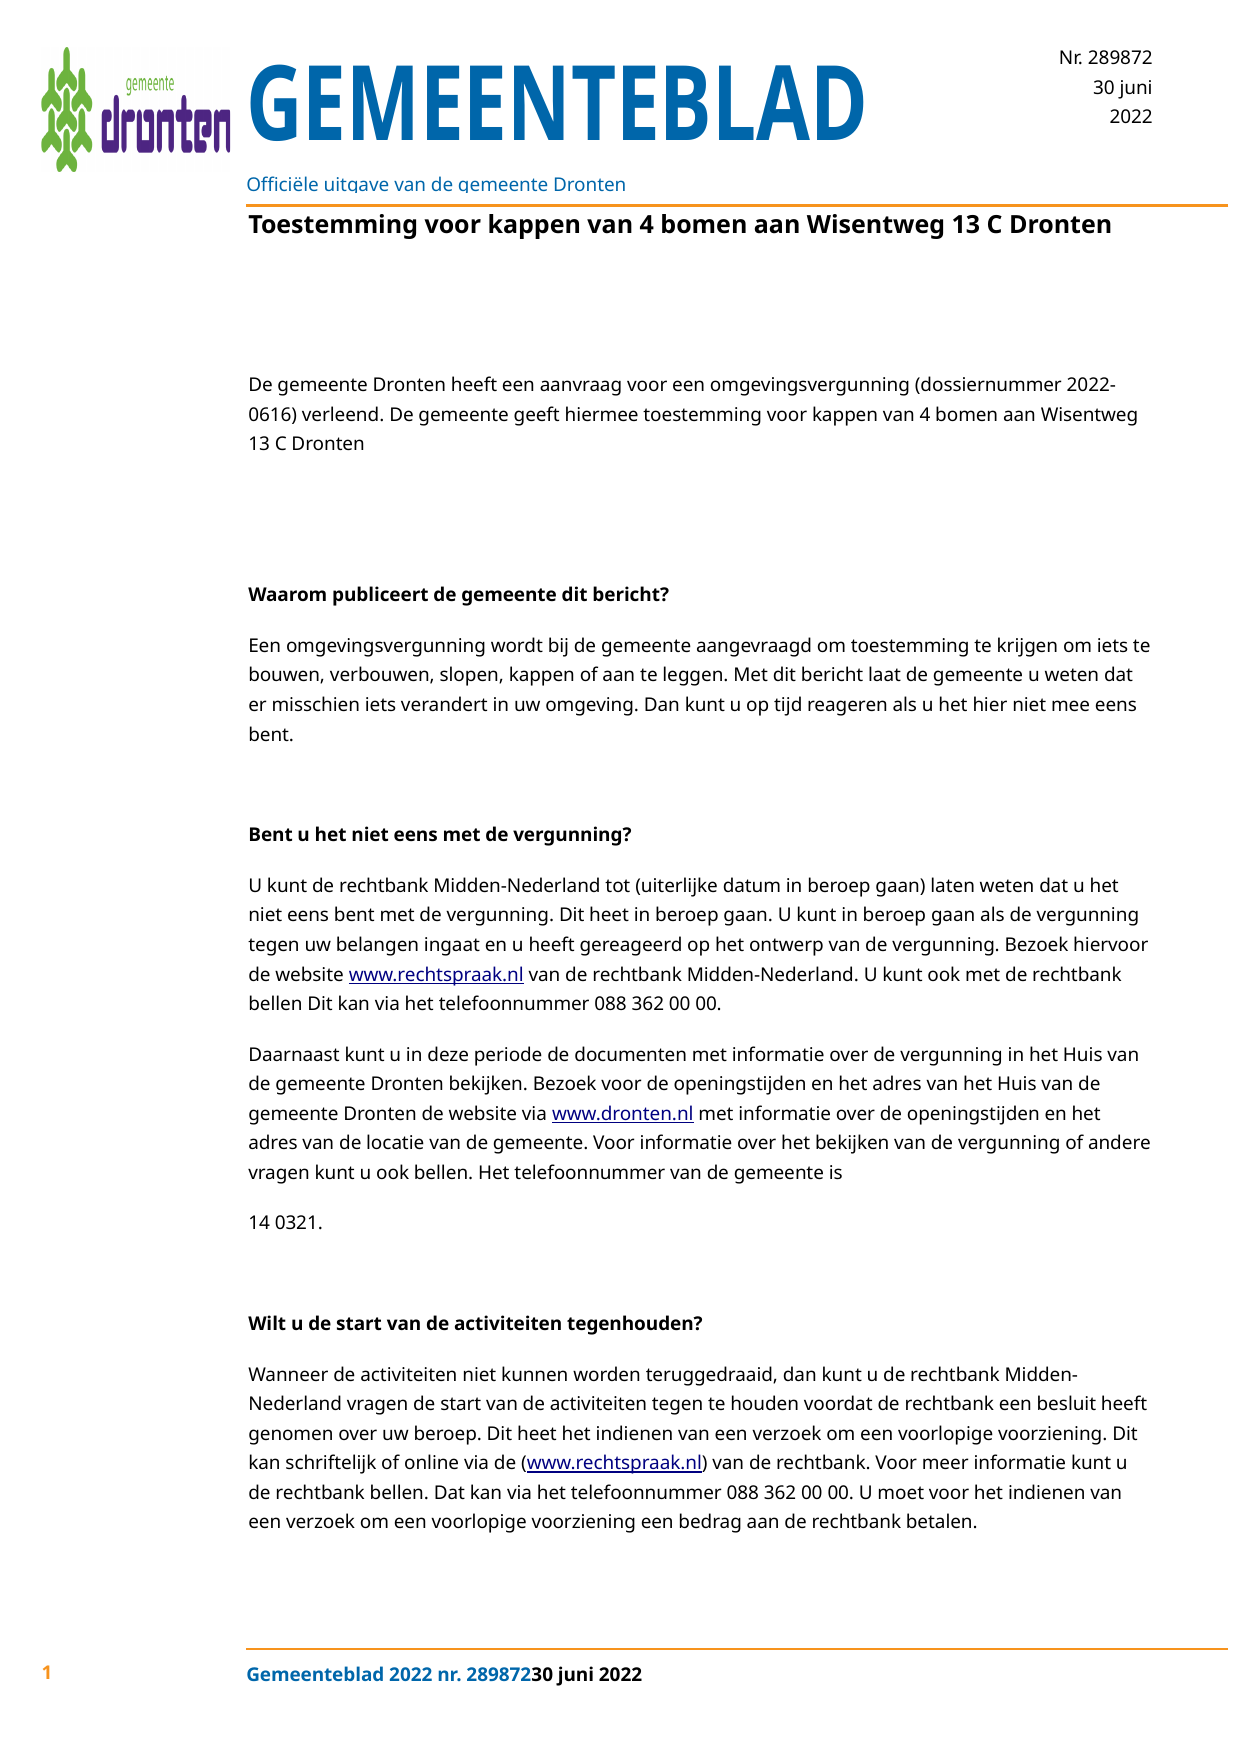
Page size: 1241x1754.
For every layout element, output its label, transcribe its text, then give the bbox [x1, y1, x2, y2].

text De gemeente Dronten heeft een aanvraag voor een omgevingsvergunning (dossiernummer 2022-0616) verleend. De gemeente geeft hiermee toestemming voor kappen van 4 bomen aan Wisentweg 13 C Dronten [248, 371, 1152, 456]
text Toestemming voor kappen van 4 bomen aan Wisentweg 13 C Dronten [248, 207, 1152, 241]
text U kunt de rechtbank Midden-Nederland tot (uiterlijke datum in beroep gaan) laten weten dat u het niet eens bent met de vergunning. Dit heet in beroep gaan. U kunt in beroep gaan als de vergunning tegen uw belangen ingaat en u heeft gereageerd op het ontwerp van de vergunning. Bezoek hiervoor de website www.rechtspraak.nl van de rechtbank Midden-Nederland. U kunt ook met de rechtbank bellen Dit kan via het telefoonnummer 088 362 00 00. [248, 872, 1152, 1016]
picture [41, 47, 231, 172]
text Wanneer de activiteiten niet kunnen worden teruggedraaid, dan kunt u de rechtbank Midden-Nederland vragen de start van de activiteiten tegen te houden voordat de rechtbank een besluit heeft genomen over uw beroep. Dit heet het indienen van een verzoek om een voorlopige voorziening. Dit kan schriftelijk of online via de (www.rechtspraak.nl) van de rechtbank. Voor meer informatie kunt u de rechtbank bellen. Dat kan via het telefoonnummer 088 362 00 00. U moet voor het indienen van een verzoek om een voorlopige voorziening een bedrag aan de rechtbank betalen. [248, 1361, 1152, 1534]
text Waarom publiceert de gemeente dit bericht? [248, 582, 1152, 607]
text 14 0321. [248, 1209, 1152, 1235]
text Wilt u de start van de activiteiten tegenhouden? [248, 1310, 1152, 1336]
text Bent u het niet eens met de vergunning? [248, 822, 1152, 847]
text Daarnaast kunt u in deze periode de documenten met informatie over de vergunning in het Huis van de gemeente Dronten bekijken. Bezoek voor de openingstijden en het adres van het Huis van de gemeente Dronten de website via www.dronten.nl met informatie over de openingstijden en het adres van de locatie van de gemeente. Voor informatie over het bekijken van de vergunning of andere vragen kunt u ook bellen. Het telefoonnummer van de gemeente is [248, 1041, 1152, 1185]
text Een omgevingsvergunning wordt bij de gemeente aangevraagd om toestemming te krijgen om iets te bouwen, verbouwen, slopen, kappen of aan te leggen. Met dit bericht laat de gemeente u weten dat er misschien iets verandert in uw omgeving. Dan kunt u op tijd reageren als u het hier niet mee eens bent. [248, 632, 1152, 746]
